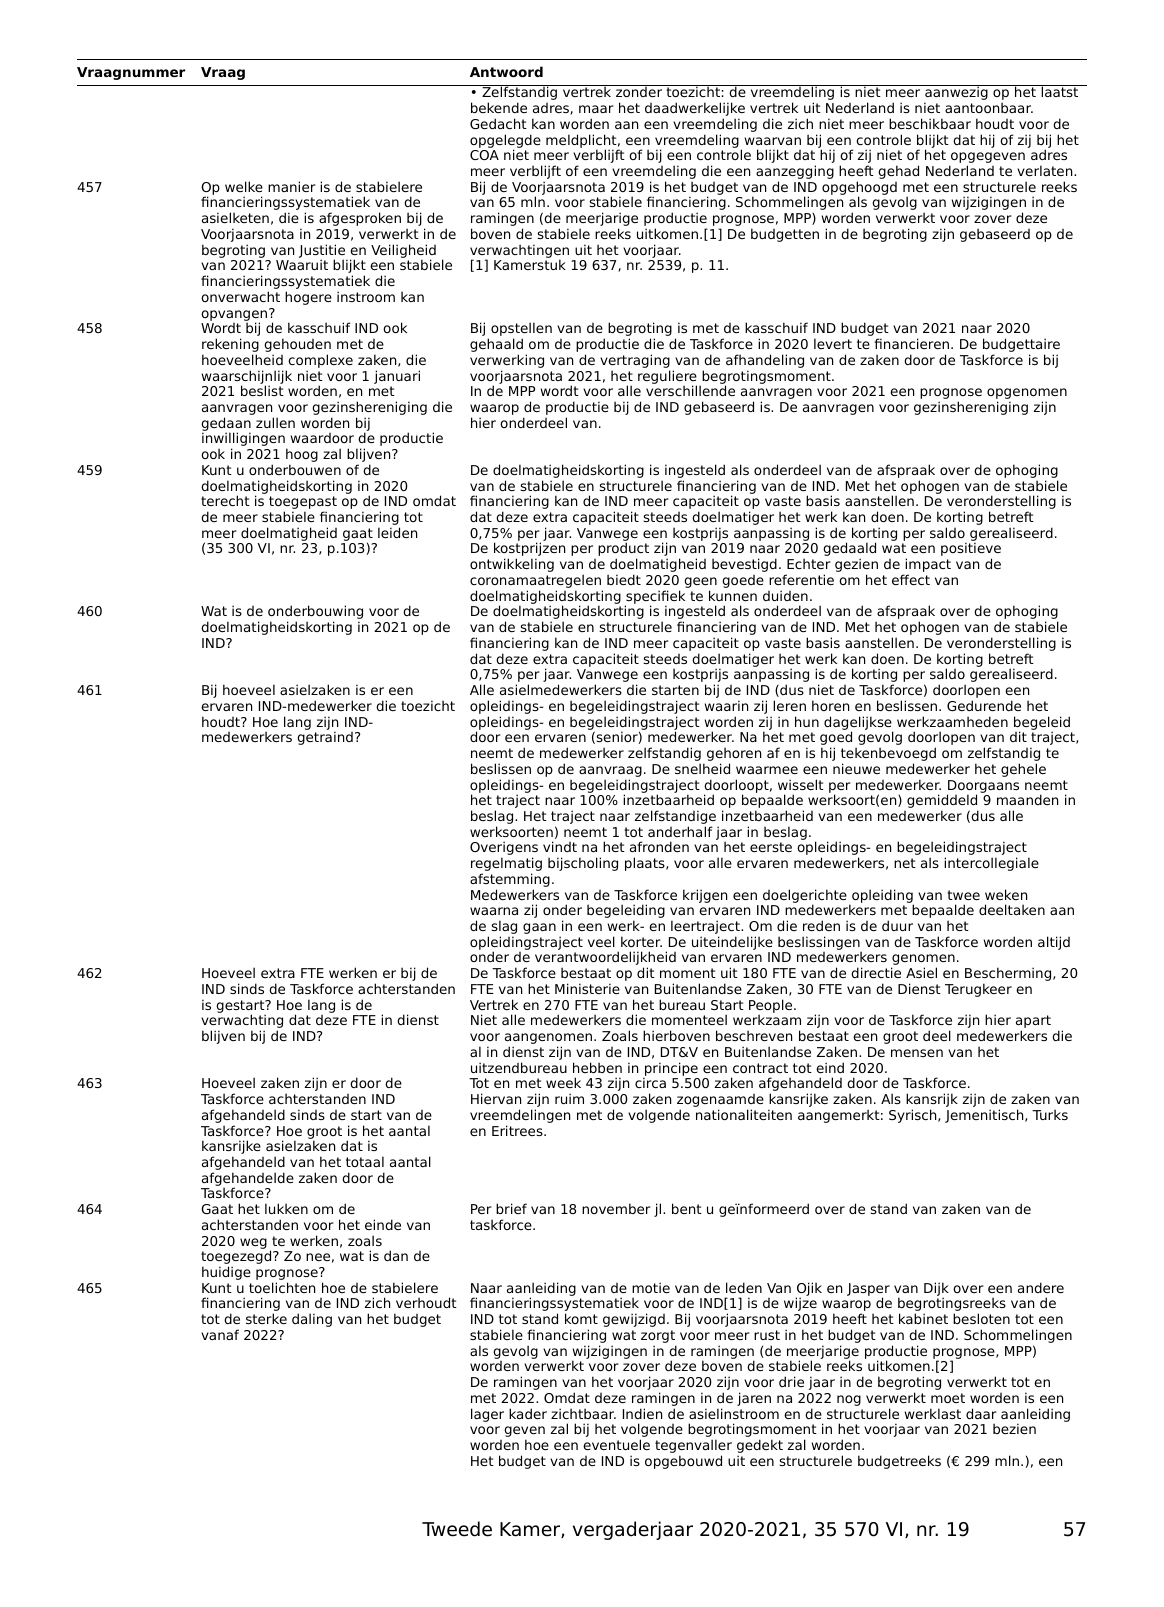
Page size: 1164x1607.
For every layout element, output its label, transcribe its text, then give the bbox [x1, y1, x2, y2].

table_cell 464 [77, 1202, 195, 1281]
table_cell Bij opstellen van de begroting is met de kasschuif IND budget van 2021 naar 2020 gehaald om de productie die de Taskforce in 2020 levert te financieren. De budgettaire verwerking van de vertraging van de afhandeling van de zaken door de Taskforce is bij voorjaarsnota 2021, het reguliere begrotingsmoment. In de MPP wordt voor alle verschillende aanvragen voor 2021 een prognose opgenomen waarop de productie bij de IND gebaseerd is. De aanvragen voor gezinshereniging zijn hier onderdeel van. [464, 321, 1087, 463]
table_cell Alle asielmedewerkers die starten bij de IND (dus niet de Taskforce) doorlopen een opleidings- en begeleidingstraject waarin zij leren horen en beslissen. Gedurende het opleidings- en begeleidingstraject worden zij in hun dagelijkse werkzaamheden begeleid door een ervaren (senior) medewerker. Na het met goed gevolg doorlopen van dit traject, neemt de medewerker zelfstandig gehoren af en is hij tekenbevoegd om zelfstandig te beslissen op de aanvraag. De snelheid waarmee een nieuwe medewerker het gehele opleidings- en begeleidingstraject doorloopt, wisselt per medewerker. Doorgaans neemt het traject naar 100% inzetbaarheid op bepaalde werksoort(en) gemiddeld 9 maanden in beslag. Het traject naar zelfstandige inzetbaarheid van een medewerker (dus alle werksoorten) neemt 1 tot anderhalf jaar in beslag. Overigens vindt na het afronden van het eerste opleidings- en begeleidingstraject regelmatig bijscholing plaats, voor alle ervaren medewerkers, net als intercollegiale afstemming. Medewerkers van de Taskforce krijgen een doelgerichte opleiding van twee weken waarna zij onder begeleiding van ervaren IND medewerkers met bepaalde deeltaken aan de slag gaan in een werk- en leertraject. Om die reden is de duur van het opleidingstraject veel korter. De uiteindelijke beslissingen van de Taskforce worden altijd onder de verantwoordelijkheid van ervaren IND medewerkers genomen. [464, 683, 1087, 966]
table_cell 461 [77, 683, 195, 966]
table_cell Kunt u toelichten hoe de stabielere financiering van de IND zich verhoudt tot de sterke daling van het budget vanaf 2022? [195, 1281, 463, 1469]
table_cell Bij de Voorjaarsnota 2019 is het budget van de IND opgehoogd met een structurele reeks van 65 mln. voor stabiele financiering. Schommelingen als gevolg van wijzigingen in de ramingen (de meerjarige productie prognose, MPP) worden verwerkt voor zover deze boven de stabiele reeks uitkomen.[1] De budgetten in de begroting zijn gebaseerd op de verwachtingen uit het voorjaar. [1] Kamerstuk 19 637, nr. 2539, p. 11. [464, 180, 1087, 321]
table_cell Gaat het lukken om de achterstanden voor het einde van 2020 weg te werken, zoals toegezegd? Zo nee, wat is dan de huidige prognose? [195, 1202, 463, 1281]
table_cell Wat is de onderbouwing voor de doelmatigheidskorting in 2021 op de IND? [195, 604, 463, 683]
table_cell [77, 86, 195, 179]
table_header Vraagnummer [77, 60, 195, 85]
table_header Vraag [195, 60, 463, 85]
table_cell De doelmatigheidskorting is ingesteld als onderdeel van de afspraak over de ophoging van de stabiele en structurele financiering van de IND. Met het ophogen van de stabiele financiering kan de IND meer capaciteit op vaste basis aanstellen. De veronderstelling is dat deze extra capaciteit steeds doelmatiger het werk kan doen. De korting betreft 0,75% per jaar. Vanwege een kostprijs aanpassing is de korting per saldo gerealiseerd. [464, 604, 1087, 683]
table_cell Hoeveel extra FTE werken er bij de IND sinds de Taskforce achterstanden is gestart? Hoe lang is de verwachting dat deze FTE in dienst blijven bij de IND? [195, 966, 463, 1076]
table_cell Op welke manier is de stabielere financieringssystematiek van de asielketen, die is afgesproken bij de Voorjaarsnota in 2019, verwerkt in de begroting van Justitie en Veiligheid van 2021? Waaruit blijkt een stabiele financieringssystematiek die onverwacht hogere instroom kan opvangen? [195, 180, 463, 321]
table_cell • Zelfstandig vertrek zonder toezicht: de vreemdeling is niet meer aanwezig op het laatst bekende adres, maar het daadwerkelijke vertrek uit Nederland is niet aantoonbaar. Gedacht kan worden aan een vreemdeling die zich niet meer beschikbaar houdt voor de opgelegde meldplicht, een vreemdeling waarvan bij een controle blijkt dat hij of zij bij het COA niet meer verblijft of bij een controle blijkt dat hij of zij niet of het opgegeven adres meer verblijft of een vreemdeling die een aanzegging heeft gehad Nederland te verlaten. [464, 86, 1087, 179]
table_cell 458 [77, 321, 195, 463]
table_cell 457 [77, 180, 195, 321]
table_cell 462 [77, 966, 195, 1076]
table_cell 459 [77, 463, 195, 604]
table_cell De Taskforce bestaat op dit moment uit 180 FTE van de directie Asiel en Bescherming, 20 FTE van het Ministerie van Buitenlandse Zaken, 30 FTE van de Dienst Terugkeer en Vertrek en 270 FTE van het bureau Start People. Niet alle medewerkers die momenteel werkzaam zijn voor de Taskforce zijn hier apart voor aangenomen. Zoals hierboven beschreven bestaat een groot deel medewerkers die al in dienst zijn van de IND, DT&V en Buitenlandse Zaken. De mensen van het uitzendbureau hebben in principe een contract tot eind 2020. [464, 966, 1087, 1076]
table_cell 463 [77, 1076, 195, 1202]
table_cell Bij hoeveel asielzaken is er een ervaren IND-medewerker die toezicht houdt? Hoe lang zijn IND-medewerkers getraind? [195, 683, 463, 966]
table_cell [195, 86, 463, 179]
table_header Antwoord [464, 60, 1087, 85]
table_cell Tot en met week 43 zijn circa 5.500 zaken afgehandeld door de Taskforce. Hiervan zijn ruim 3.000 zaken zogenaamde kansrijke zaken. Als kansrijk zijn de zaken van vreemdelingen met de volgende nationaliteiten aangemerkt: Syrisch, Jemenitisch, Turks en Eritrees. [464, 1076, 1087, 1202]
table_cell Hoeveel zaken zijn er door de Taskforce achterstanden IND afgehandeld sinds de start van de Taskforce? Hoe groot is het aantal kansrijke asielzaken dat is afgehandeld van het totaal aantal afgehandelde zaken door de Taskforce? [195, 1076, 463, 1202]
table_cell Wordt bij de kasschuif IND ook rekening gehouden met de hoeveelheid complexe zaken, die waarschijnlijk niet voor 1 januari 2021 beslist worden, en met aanvragen voor gezinshereniging die gedaan zullen worden bij inwilligingen waardoor de productie ook in 2021 hoog zal blijven? [195, 321, 463, 463]
table_cell Per brief van 18 november jl. bent u geïnformeerd over de stand van zaken van de taskforce. [464, 1202, 1087, 1281]
table_cell Naar aanleiding van de motie van de leden Van Ojik en Jasper van Dijk over een andere financieringssystematiek voor de IND[1] is de wijze waarop de begrotingsreeks van de IND tot stand komt gewijzigd. Bij voorjaarsnota 2019 heeft het kabinet besloten tot een stabiele financiering wat zorgt voor meer rust in het budget van de IND. Schommelingen als gevolg van wijzigingen in de ramingen (de meerjarige productie prognose, MPP) worden verwerkt voor zover deze boven de stabiele reeks uitkomen.[2] De ramingen van het voorjaar 2020 zijn voor drie jaar in de begroting verwerkt tot en met 2022. Omdat deze ramingen in de jaren na 2022 nog verwerkt moet worden is een lager kader zichtbaar. Indien de asielinstroom en de structurele werklast daar aanleiding voor geven zal bij het volgende begrotingsmoment in het voorjaar van 2021 bezien worden hoe een eventuele tegenvaller gedekt zal worden. Het budget van de IND is opgebouwd uit een structurele budgetreeks (€ 299 mln.), een [464, 1281, 1087, 1469]
table_cell 460 [77, 604, 195, 683]
table_cell Kunt u onderbouwen of de doelmatigheidskorting in 2020 terecht is toegepast op de IND omdat de meer stabiele financiering tot meer doelmatigheid gaat leiden (35 300 VI, nr. 23, p.103)? [195, 463, 463, 604]
table_cell De doelmatigheidskorting is ingesteld als onderdeel van de afspraak over de ophoging van de stabiele en structurele financiering van de IND. Met het ophogen van de stabiele financiering kan de IND meer capaciteit op vaste basis aanstellen. De veronderstelling is dat deze extra capaciteit steeds doelmatiger het werk kan doen. De korting betreft 0,75% per jaar. Vanwege een kostprijs aanpassing is de korting per saldo gerealiseerd. De kostprijzen per product zijn van 2019 naar 2020 gedaald wat een positieve ontwikkeling van de doelmatigheid bevestigd. Echter gezien de impact van de coronamaatregelen biedt 2020 geen goede referentie om het effect van doelmatigheidskorting specifiek te kunnen duiden. [464, 463, 1087, 604]
table_cell 465 [77, 1281, 195, 1469]
